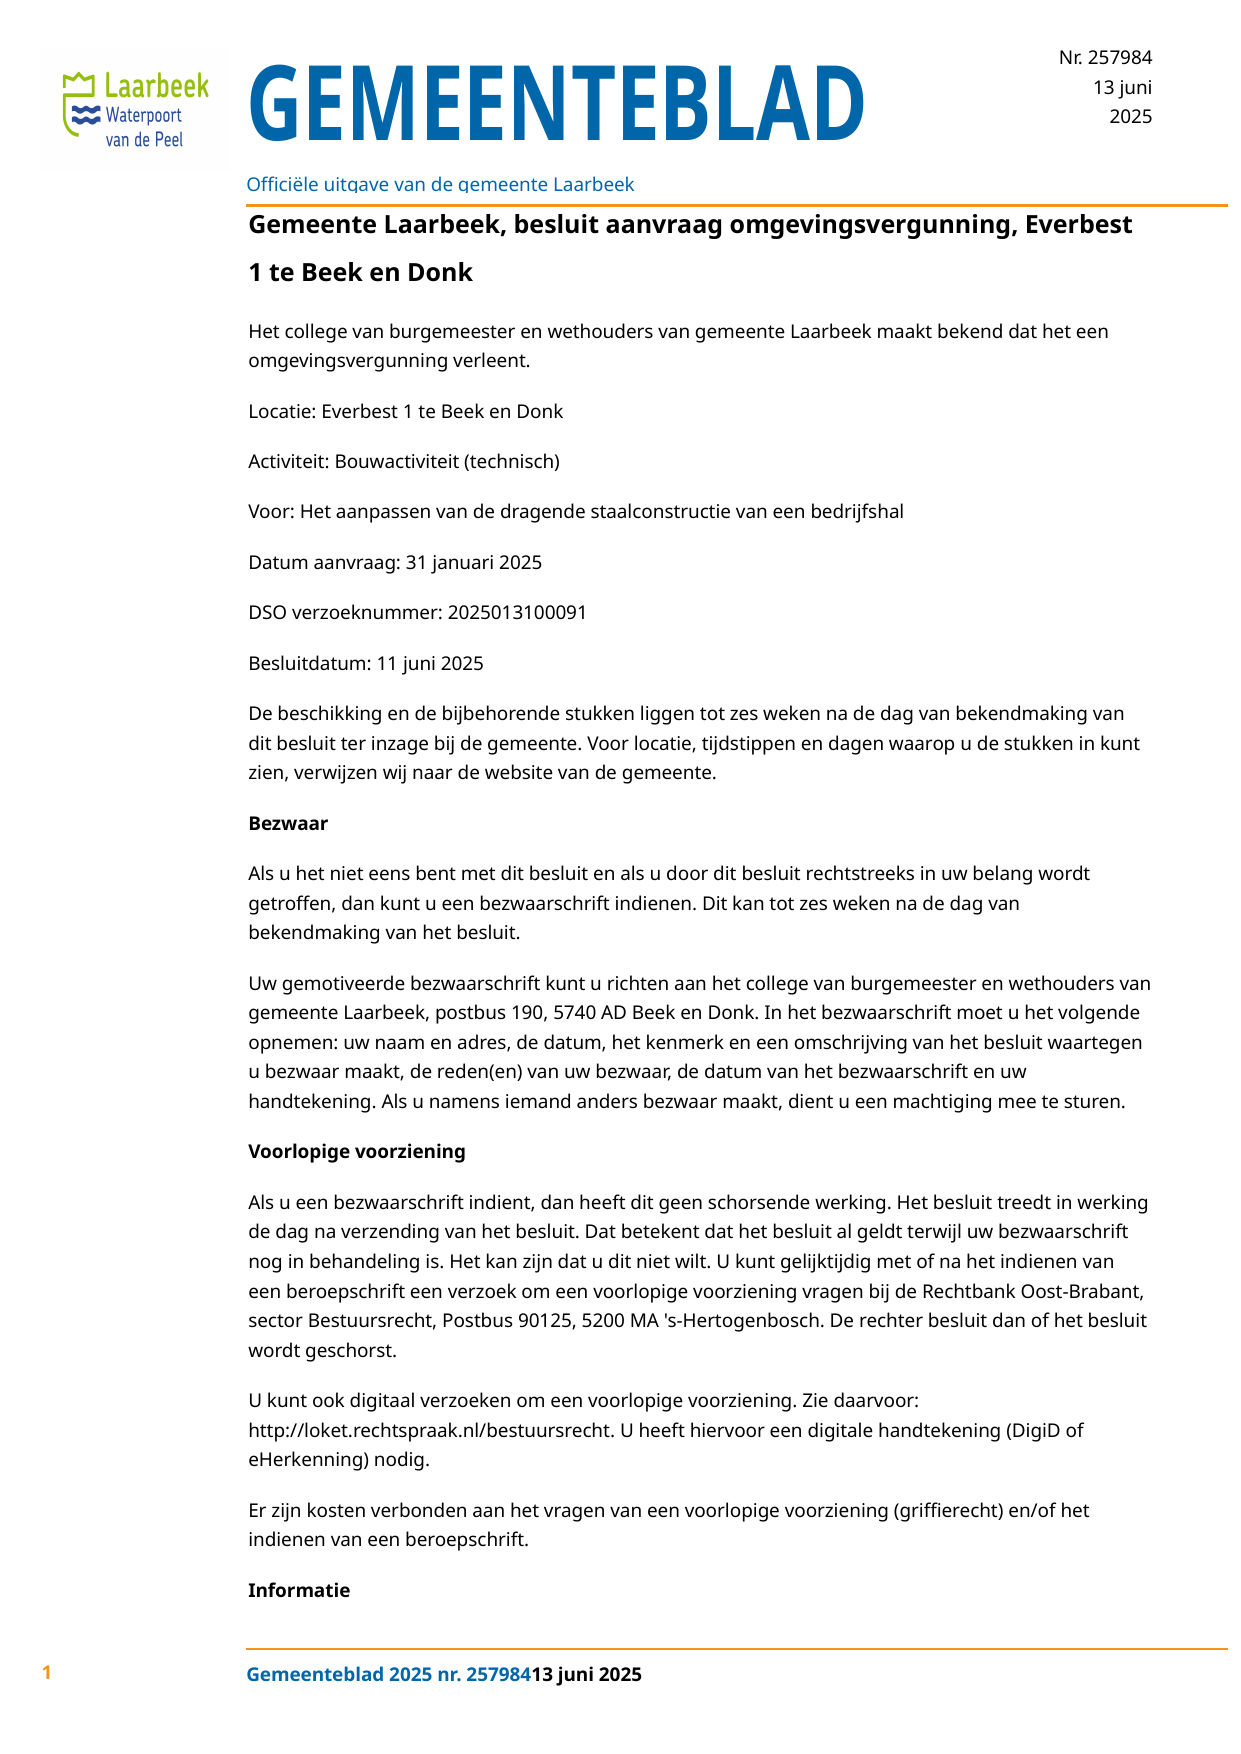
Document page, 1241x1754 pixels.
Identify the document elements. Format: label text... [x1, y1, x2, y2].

text Er zijn kosten verbonden aan het vragen van een voorlopige voorziening (griffierecht) en/of het indienen van een beroepschrift. [248, 1497, 1152, 1552]
text De beschikking en de bijbehorende stukken liggen tot zes weken na de dag van bekendmaking van dit besluit ter inzage bij de gemeente. Voor locatie, tijdstippen en dagen waarop u de stukken in kunt zien, verwijzen wij naar de website van de gemeente. [248, 700, 1152, 785]
text Bezwaar [248, 810, 1152, 836]
text Voorlopige voorziening [248, 1139, 1152, 1164]
text Locatie: Everbest 1 te Beek en Donk [248, 398, 1152, 424]
text Als u een bezwaarschrift indient, dan heeft dit geen schorsende werking. Het besluit treedt in werking de dag na verzending van het besluit. Dat betekent dat het besluit al geldt terwijl uw bezwaarschrift nog in behandeling is. Het kan zijn dat u dit niet wilt. U kunt gelijktijdig met of na het indienen van een beroepschrift een verzoek om een voorlopige voorziening vragen bij de Rechtbank Oost-Brabant, sector Bestuursrecht, Postbus 90125, 5200 MA 's‑Hertogenbosch. De rechter besluit dan of het besluit wordt geschorst. [248, 1189, 1152, 1363]
text Voor: Het aanpassen van de dragende staalconstructie van een bedrijfshal [248, 499, 1152, 524]
text Besluitdatum: 11 juni 2025 [248, 650, 1152, 676]
text Gemeente Laarbeek, besluit aanvraag omgevingsvergunning, Everbest 1 te Beek en Donk [248, 207, 1152, 288]
picture [41, 47, 231, 172]
text Activiteit: Bouwactiviteit (technisch) [248, 448, 1152, 474]
text Informatie [248, 1577, 1152, 1603]
text U kunt ook digitaal verzoeken om een voorlopige voorziening. Zie daarvoor: http://loket.rechtspraak.nl/bestuursrecht. U heeft hiervoor een digitale handtekening (DigiD of eHerkenning) nodig. [248, 1387, 1152, 1472]
text DSO verzoeknummer: 2025013100091 [248, 599, 1152, 625]
text Als u het niet eens bent met dit besluit en als u door dit besluit rechtstreeks in uw belang wordt getroffen, dan kunt u een bezwaarschrift indienen. Dit kan tot zes weken na de dag van bekendmaking van het besluit. [248, 860, 1152, 945]
text Het college van burgemeester en wethouders van gemeente Laarbeek maakt bekend dat het een omgevingsvergunning verleent. [248, 318, 1152, 373]
text Uw gemotiveerde bezwaarschrift kunt u richten aan het college van burgemeester en wethouders van gemeente Laarbeek, postbus 190, 5740 AD Beek en Donk. In het bezwaarschrift moet u het volgende opnemen: uw naam en adres, de datum, het kenmerk en een omschrijving van het besluit waartegen u bezwaar maakt, de reden(en) van uw bezwaar, de datum van het bezwaarschrift en uw handtekening. Als u namens iemand anders bezwaar maakt, dient u een machtiging mee te sturen. [248, 970, 1152, 1114]
text Datum aanvraag: 31 januari 2025 [248, 549, 1152, 575]
